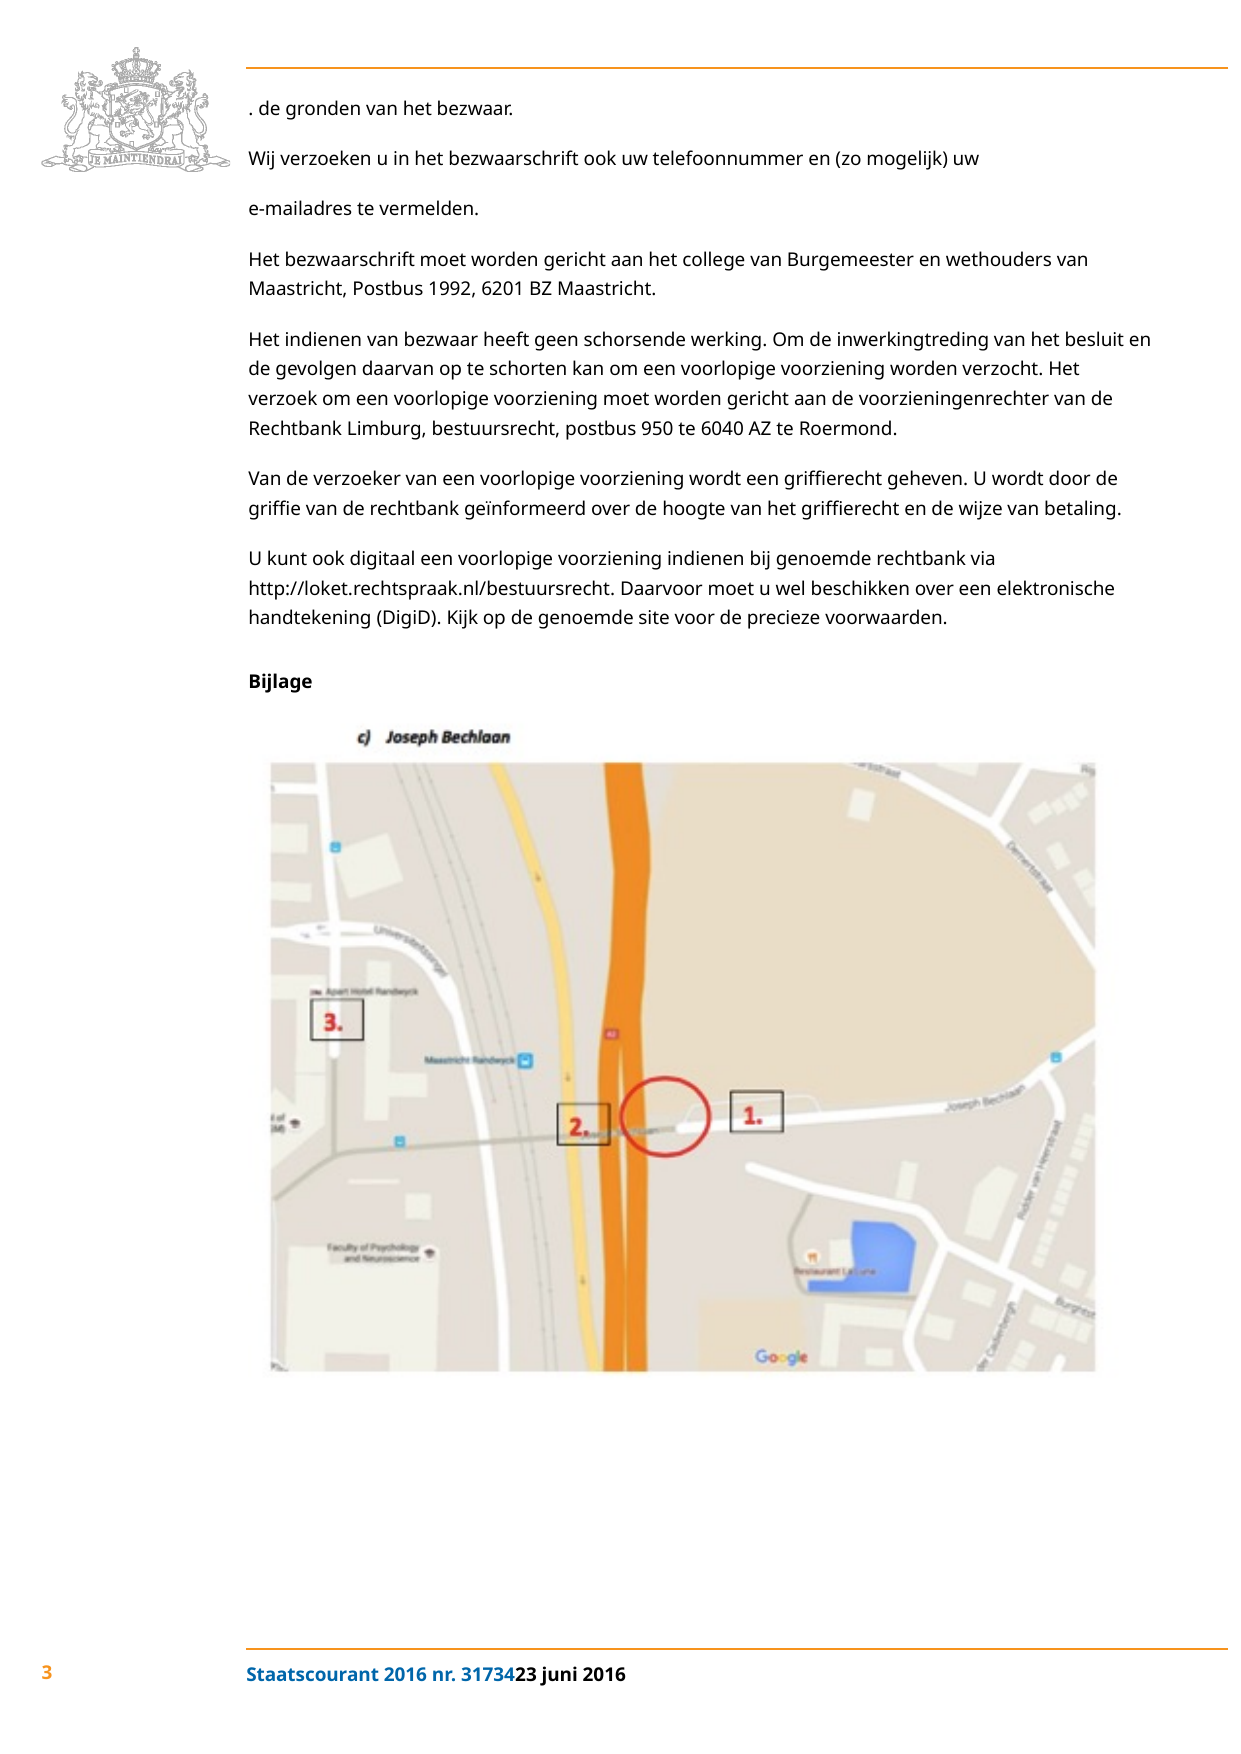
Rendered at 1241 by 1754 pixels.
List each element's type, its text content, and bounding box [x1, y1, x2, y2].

text Bijlage [248, 668, 1152, 694]
picture [41, 47, 231, 172]
text Het bezwaarschrift moet worden gericht aan het college van Burgemeester en wethouders van Maastricht, Postbus 1992, 6201 BZ Maastricht. [248, 246, 1152, 301]
text Wij verzoeken u in het bezwaarschrift ook uw telefoonnummer en (zo mogelijk) uw [248, 145, 1152, 171]
text Van de verzoeker van een voorlopige voorziening wordt een griffierecht geheven. U wordt door de griffie van de rechtbank geïnformeerd over de hoogte van het griffierecht en de wijze van betaling. [248, 465, 1152, 521]
picture [248, 694, 1152, 1411]
text Het indienen van bezwaar heeft geen schorsende werking. Om de inwerkingtreding van het besluit en de gevolgen daarvan op te schorten kan om een voorlopige voorziening worden verzocht. Het verzoek om een voorlopige voorziening moet worden gericht aan de voorzieningenrechter van de Rechtbank Limburg, bestuursrecht, postbus 950 te 6040 AZ te Roermond. [248, 326, 1152, 441]
text . de gronden van het bezwaar. [248, 95, 1152, 121]
text U kunt ook digitaal een voorlopige voorziening indienen bij genoemde rechtbank via http://loket.rechtspraak.nl/bestuursrecht. Daarvoor moet u wel beschikken over een elektronische handtekening (DigiD). Kijk op de genoemde site voor de precieze voorwaarden. [248, 545, 1152, 630]
text e-mailadres te vermelden. [248, 196, 1152, 221]
